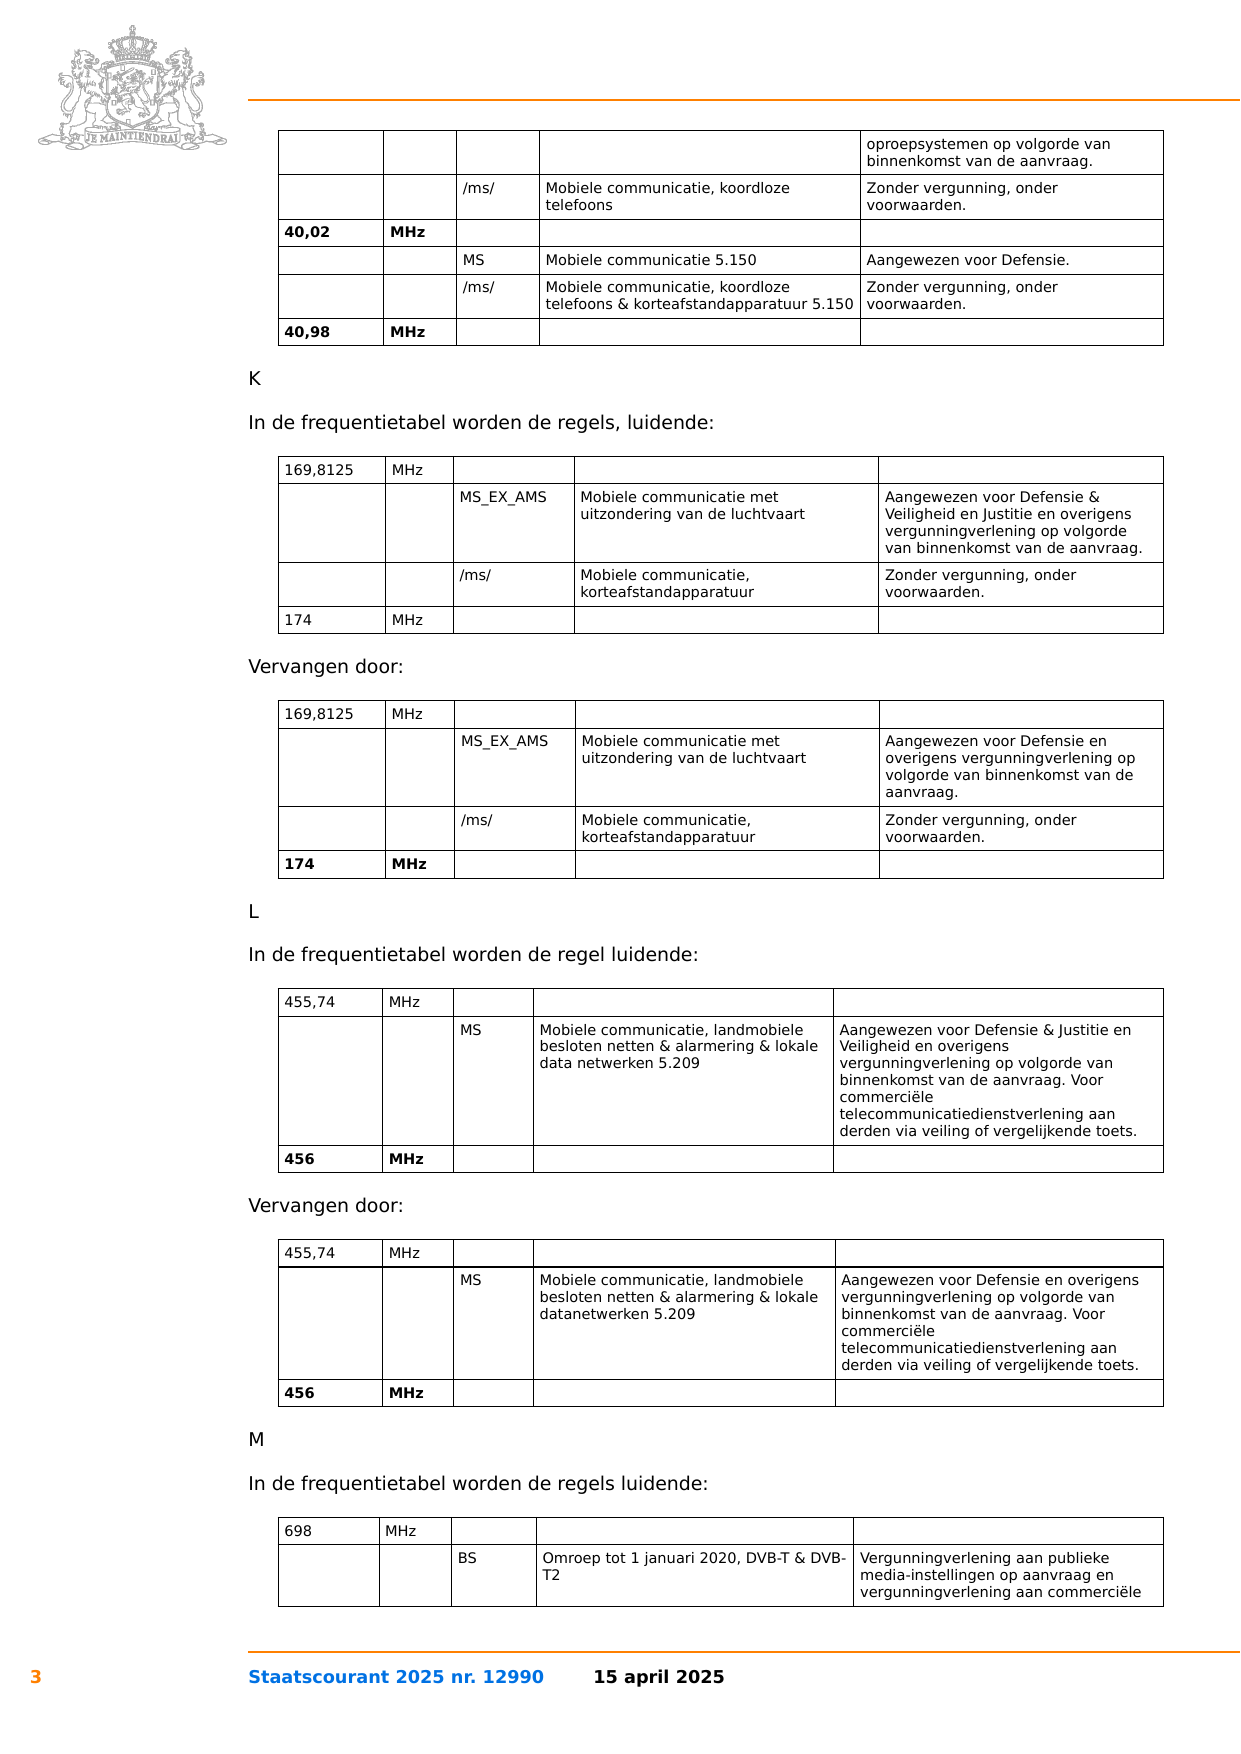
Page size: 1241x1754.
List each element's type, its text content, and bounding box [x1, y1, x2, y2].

table_cell MHz [383, 1380, 453, 1406]
table_cell BS [452, 1545, 536, 1606]
table_cell 40,98 [279, 319, 383, 345]
table_cell [454, 607, 574, 633]
text In de frequentietabel worden de regel luidende: [248, 944, 1163, 966]
table_cell Mobiele communicatie, korteafstandapparatuur [576, 807, 879, 850]
table_header 455,74 [279, 989, 382, 1016]
text In de frequentietabel worden de regels luidende: [248, 1473, 1163, 1495]
table_header [454, 989, 533, 1016]
table_header [452, 1518, 536, 1544]
table_cell [454, 1380, 533, 1406]
table_cell Mobiele communicatie, koordloze telefoons [540, 175, 860, 219]
table_cell Mobiele communicatie met uitzondering van de luchtvaart [576, 729, 879, 806]
table_cell [861, 220, 1163, 246]
table_cell Mobiele communicatie, landmobiele besloten netten & alarmering & lokale datanetwerken 5.209 [534, 1268, 835, 1379]
table_header [454, 1240, 533, 1266]
table_cell [279, 247, 383, 273]
table_cell Zonder vergunning, onder voorwaarden. [861, 275, 1163, 318]
table_header [534, 1240, 835, 1266]
table_cell [386, 563, 453, 606]
table_header 455,74 [279, 1240, 382, 1266]
table_cell [383, 1268, 453, 1379]
table_header [454, 457, 574, 483]
table_cell Mobiele communicatie, koordloze telefoons & korteafstandapparatuur 5.150 [540, 275, 860, 318]
table_cell Mobiele communicatie, landmobiele besloten netten & alarmering & lokale data netwerken 5.209 [534, 1017, 833, 1145]
table_cell [457, 220, 539, 246]
table_header [879, 457, 1163, 483]
table_cell 456 [279, 1380, 382, 1406]
table_cell [279, 1545, 379, 1606]
table_header [854, 1518, 1163, 1544]
table_header [834, 989, 1163, 1016]
table_cell Aangewezen voor Defensie en overigens vergunningverlening op volgorde van binnenkomst van de aanvraag. [880, 729, 1163, 806]
table_cell [386, 484, 453, 562]
picture [38, 25, 227, 150]
table_cell Aangewezen voor Defensie en overigens vergunningverlening op volgorde van binnenkomst van de aanvraag. Voor commerciële telecommunicatiedienstverlening aan derden via veiling of vergelijkende toets. [836, 1268, 1163, 1379]
table_cell MS_EX_AMS [454, 484, 574, 562]
table_header [880, 701, 1163, 727]
table_cell Mobiele communicatie, korteafstandapparatuur [575, 563, 878, 606]
table_cell 174 [279, 851, 385, 878]
table_cell [454, 1146, 533, 1172]
table_header [576, 701, 879, 727]
table_cell [384, 175, 456, 219]
table_cell [457, 319, 539, 345]
table_cell [383, 1017, 453, 1145]
table_cell [455, 851, 575, 878]
table_cell MS_EX_AMS [455, 729, 575, 806]
table_cell MHz [386, 607, 453, 633]
table_cell [279, 807, 385, 850]
table_header [455, 701, 575, 727]
table_header 169,8125 [279, 701, 385, 727]
table_cell [386, 729, 454, 806]
table_cell [384, 275, 456, 318]
table_cell /ms/ [454, 563, 574, 606]
table_cell /ms/ [457, 275, 539, 318]
table_cell Aangewezen voor Defensie & Veiligheid en Justitie en overigens vergunningverlening op volgorde van binnenkomst van de aanvraag. [879, 484, 1163, 562]
table_cell 174 [279, 607, 385, 633]
table_cell Omroep tot 1 januari 2020, DVB-T & DVB-T2 [537, 1545, 853, 1606]
table_cell oproepsystemen op volgorde van binnenkomst van de aanvraag. [861, 131, 1163, 174]
table_header 169,8125 [279, 457, 385, 483]
table_cell Aangewezen voor Defensie. [861, 247, 1163, 273]
table_cell [540, 319, 860, 345]
table_cell [880, 851, 1163, 878]
table_cell [279, 275, 383, 318]
table_header MHz [383, 989, 453, 1016]
text Vervangen door: [248, 656, 1163, 678]
table_header 698 [279, 1518, 379, 1544]
table_cell [575, 607, 878, 633]
table_cell [834, 1146, 1163, 1172]
table_header [534, 989, 833, 1016]
table_cell [279, 1017, 382, 1145]
table_cell 40,02 [279, 220, 383, 246]
table_cell [279, 729, 385, 806]
text K [248, 368, 1163, 390]
table_cell 456 [279, 1146, 382, 1172]
table_cell /ms/ [455, 807, 575, 850]
table_cell [279, 563, 385, 606]
table_cell MS [454, 1268, 533, 1379]
table_cell [386, 807, 454, 850]
text Vervangen door: [248, 1195, 1163, 1217]
table_header MHz [380, 1518, 451, 1544]
table_cell Zonder vergunning, onder voorwaarden. [879, 563, 1163, 606]
table_cell MS [454, 1017, 533, 1145]
table_cell [540, 220, 860, 246]
table_cell Zonder vergunning, onder voorwaarden. [861, 175, 1163, 219]
table_cell Aangewezen voor Defensie & Justitie en Veiligheid en overigens vergunningverlening op volgorde van binnenkomst van de aanvraag. Voor commerciële telecommunicatiedienstverlening aan derden via veiling of vergelijkende toets. [834, 1017, 1163, 1145]
text In de frequentietabel worden de regels, luidende: [248, 412, 1163, 434]
table_cell MS [457, 247, 539, 273]
table_cell MHz [386, 851, 454, 878]
table_cell Vergunningverlening aan publieke media-instellingen op aanvraag en vergunningverlening aan commerciële [854, 1545, 1163, 1606]
table_cell /ms/ [457, 175, 539, 219]
table_cell Mobiele communicatie 5.150 [540, 247, 860, 273]
table_cell [380, 1545, 451, 1606]
table_cell MHz [384, 220, 456, 246]
table_cell [861, 319, 1163, 345]
table_cell [279, 131, 383, 174]
table_cell MHz [383, 1146, 453, 1172]
table_cell Zonder vergunning, onder voorwaarden. [880, 807, 1163, 850]
table_header [537, 1518, 853, 1544]
table_header MHz [386, 701, 454, 727]
table_header [575, 457, 878, 483]
table_cell [279, 1268, 382, 1379]
table_cell [540, 131, 860, 174]
text M [248, 1429, 1163, 1451]
table_header MHz [386, 457, 453, 483]
table_cell [534, 1146, 833, 1172]
table_cell [279, 484, 385, 562]
table_cell [576, 851, 879, 878]
table_cell [836, 1380, 1163, 1406]
table_cell [279, 175, 383, 219]
text L [248, 901, 1163, 922]
table_cell [457, 131, 539, 174]
table_header [836, 1240, 1163, 1266]
table_cell Mobiele communicatie met uitzondering van de luchtvaart [575, 484, 878, 562]
table_cell [534, 1380, 835, 1406]
table_cell [879, 607, 1163, 633]
table_cell [384, 247, 456, 273]
table_cell MHz [384, 319, 456, 345]
table_cell [384, 131, 456, 174]
table_header MHz [383, 1240, 453, 1266]
